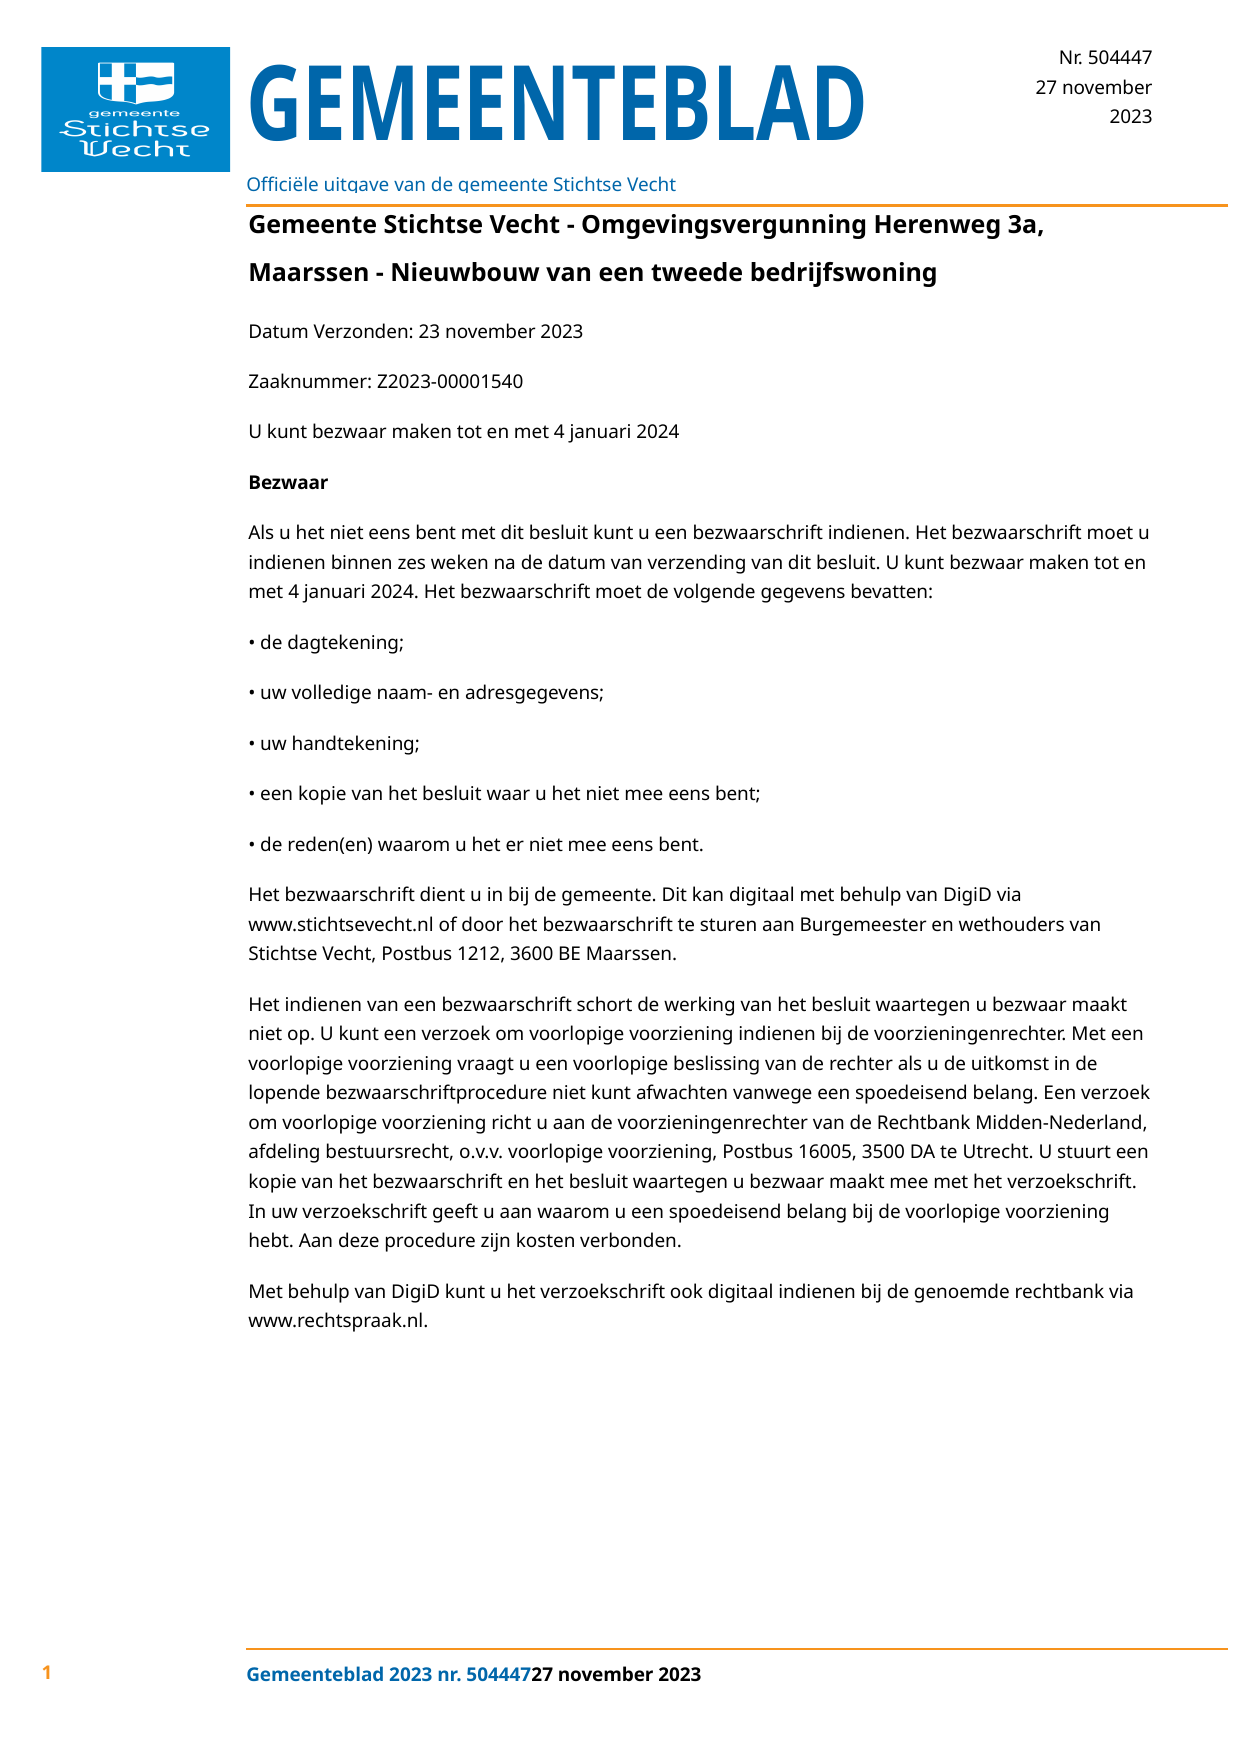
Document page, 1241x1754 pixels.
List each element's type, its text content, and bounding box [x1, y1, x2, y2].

picture [99, 63, 135, 101]
text Het bezwaarschrift dient u in bij de gemeente. Dit kan digitaal met behulp van DigiD via www.stichtsevecht.nl of door het bezwaarschrift te sturen aan Burgemeester en wethouders van Stichtse Vecht, Postbus 1212, 3600 BE Maarssen. [248, 881, 1152, 966]
text Het indienen van een bezwaarschrift schort de werking van het besluit waartegen u bezwaar maakt niet op. U kunt een verzoek om voorlopige voorziening indienen bij de voorzieningenrechter. Met een voorlopige voorziening vraagt u een voorlopige beslissing van de rechter als u de uitkomst in de lopende bezwaarschriftprocedure niet kunt afwachten vanwege een spoedeisend belang. Een verzoek om voorlopige voorziening richt u aan de voorzieningenrechter van de Rechtbank Midden-Nederland, afdeling bestuursrecht, o.v.v. voorlopige voorziening, Postbus 16005, 3500 DA te Utrecht. U stuurt een kopie van het bezwaarschrift en het besluit waartegen u bezwaar maakt mee met het verzoekschrift. In uw verzoekschrift geeft u aan waarom u een spoedeisend belang bij de voorlopige voorziening hebt. Aan deze procedure zijn kosten verbonden. [248, 991, 1152, 1253]
text • uw handtekening; [248, 730, 1152, 756]
text Datum Verzonden: 23 november 2023 [248, 318, 1152, 344]
text • een kopie van het besluit waar u het niet mee eens bent; [248, 780, 1152, 806]
text • de reden(en) waarom u het er niet mee eens bent. [248, 831, 1152, 857]
text Met behulp van DigiD kunt u het verzoekschrift ook digitaal indienen bij de genoemde rechtbank via www.rechtspraak.nl. [248, 1278, 1152, 1333]
picture [137, 63, 174, 103]
text • uw volledige naam- en adresgegevens; [248, 679, 1152, 705]
text Zaaknummer: Z2023-00001540 [248, 368, 1152, 394]
text • de dagtekening; [248, 629, 1152, 655]
text Bezwaar [248, 469, 1152, 495]
text U kunt bezwaar maken tot en met 4 januari 2024 [248, 419, 1152, 444]
text Als u het niet eens bent met dit besluit kunt u een bezwaarschrift indienen. Het bezwaarschrift moet u indienen binnen zes weken na de datum van verzending van dit besluit. U kunt bezwaar maken tot en met 4 januari 2024. Het bezwaarschrift moet de volgende gegevens bevatten: [248, 519, 1152, 604]
text Gemeente Stichtse Vecht - Omgevingsvergunning Herenweg 3a, Maarssen - Nieuwbouw van een tweede bedrijfswoning [248, 207, 1152, 288]
